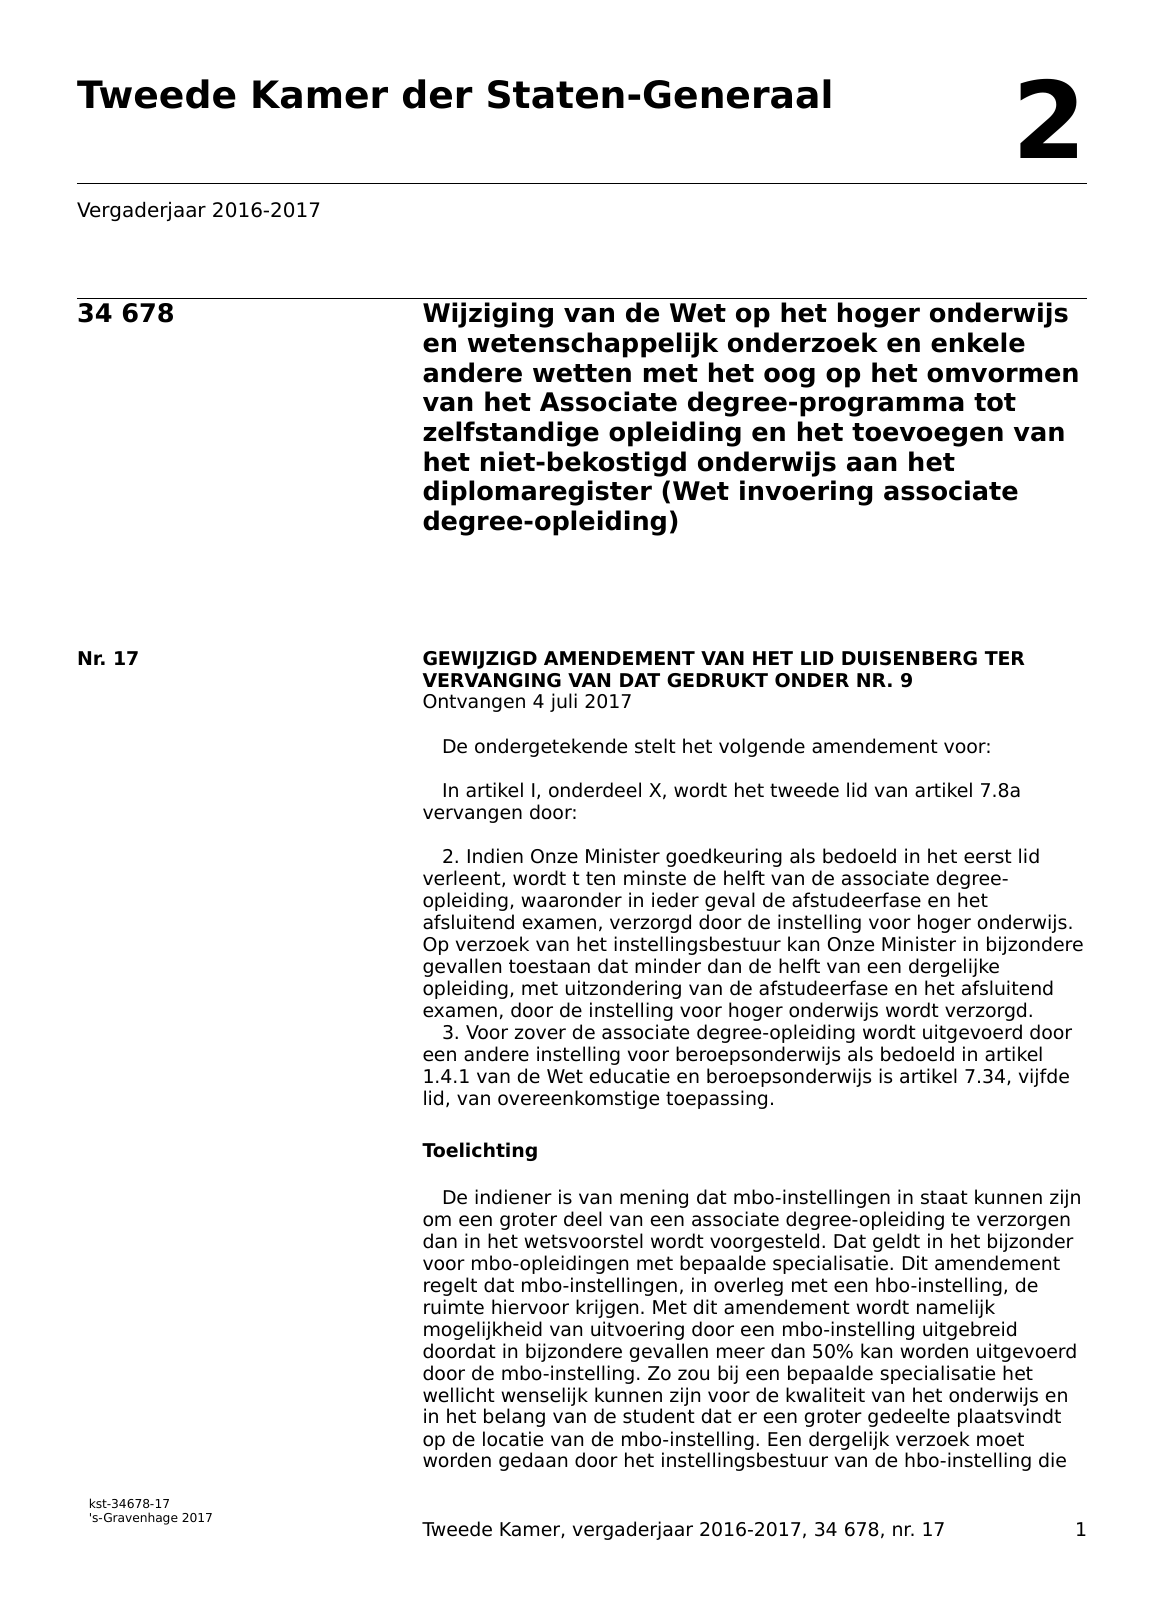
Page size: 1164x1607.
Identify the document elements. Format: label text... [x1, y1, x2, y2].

subtitle 34 678 Wijziging van de Wet op het hoger onderwijs en wetenschappelijk onderzoek en enkele andere wetten met het oog op het omvormen van het Associate degree-programma tot zelfstandige opleiding en het toevoegen van het niet-bekostigd onderwijs aan het diplomaregister (Wet invoering associate degree-opleiding) [77, 299, 1087, 536]
text De ondergetekende stelt het volgende amendement voor: [422, 736, 1087, 758]
text De indiener is van mening dat mbo-instellingen in staat kunnen zijn om een groter deel van een associate degree-opleiding te verzorgen dan in het wetsvoorstel wordt voorgesteld. Dat geldt in het bijzonder voor mbo-opleidingen met bepaalde specialisatie. Dit amendement regelt dat mbo-instellingen, in overleg met een hbo-instelling, de ruimte hiervoor krijgen. Met dit amendement wordt namelijk mogelijkheid van uitvoering door een mbo-instelling uitgebreid doordat in bijzondere gevallen meer dan 50% kan worden uitgevoerd door de mbo-instelling. Zo zou bij een bepaalde specialisatie het wellicht wenselijk kunnen zijn voor de kwaliteit van het onderwijs en in het belang van de student dat er een groter gedeelte plaatsvindt op de locatie van de mbo-instelling. Een dergelijk verzoek moet worden gedaan door het instellingsbestuur van de hbo-instelling die [422, 1187, 1087, 1472]
subtitle Nr. 17 GEWIJZIGD AMENDEMENT VAN HET LID DUISENBERG TER VERVANGING VAN DAT GEDRUKT ONDER NR. 9 [77, 647, 1087, 691]
text In artikel I, onderdeel X, wordt het tweede lid van artikel 7.8a vervangen door: [422, 780, 1087, 824]
text 's-Gravenhage 2017 [88, 1511, 323, 1525]
text Ontvangen 4 juli 2017 [422, 691, 1087, 713]
text 3. Voor zover de associate degree-opleiding wordt uitgevoerd door een andere instelling voor beroepsonderwijs als bedoeld in artikel 1.4.1 van de Wet educatie en beroepsonderwijs is artikel 7.34, vijfde lid, van overeenkomstige toepassing. [422, 1022, 1087, 1110]
table_cell Vergaderjaar 2016-2017 [77, 184, 1087, 298]
table_header Tweede Kamer der Staten-Generaal [77, 59, 886, 183]
text kst-34678-17 [88, 1497, 323, 1511]
text 2. Indien Onze Minister goedkeuring als bedoeld in het eerst lid verleent, wordt t ten minste de helft van de associate degree-opleiding, waaronder in ieder geval de afstudeerfase en het afsluitend examen, verzorgd door de instelling voor hoger onderwijs. Op verzoek van het instellingsbestuur kan Onze Minister in bijzondere gevallen toestaan dat minder dan de helft van een dergelijke opleiding, met uitzondering van de afstudeerfase en het afsluitend examen, door de instelling voor hoger onderwijs wordt verzorgd. [422, 846, 1087, 1022]
subtitle Toelichting [422, 1140, 1087, 1162]
table_header 2 [886, 59, 1087, 183]
